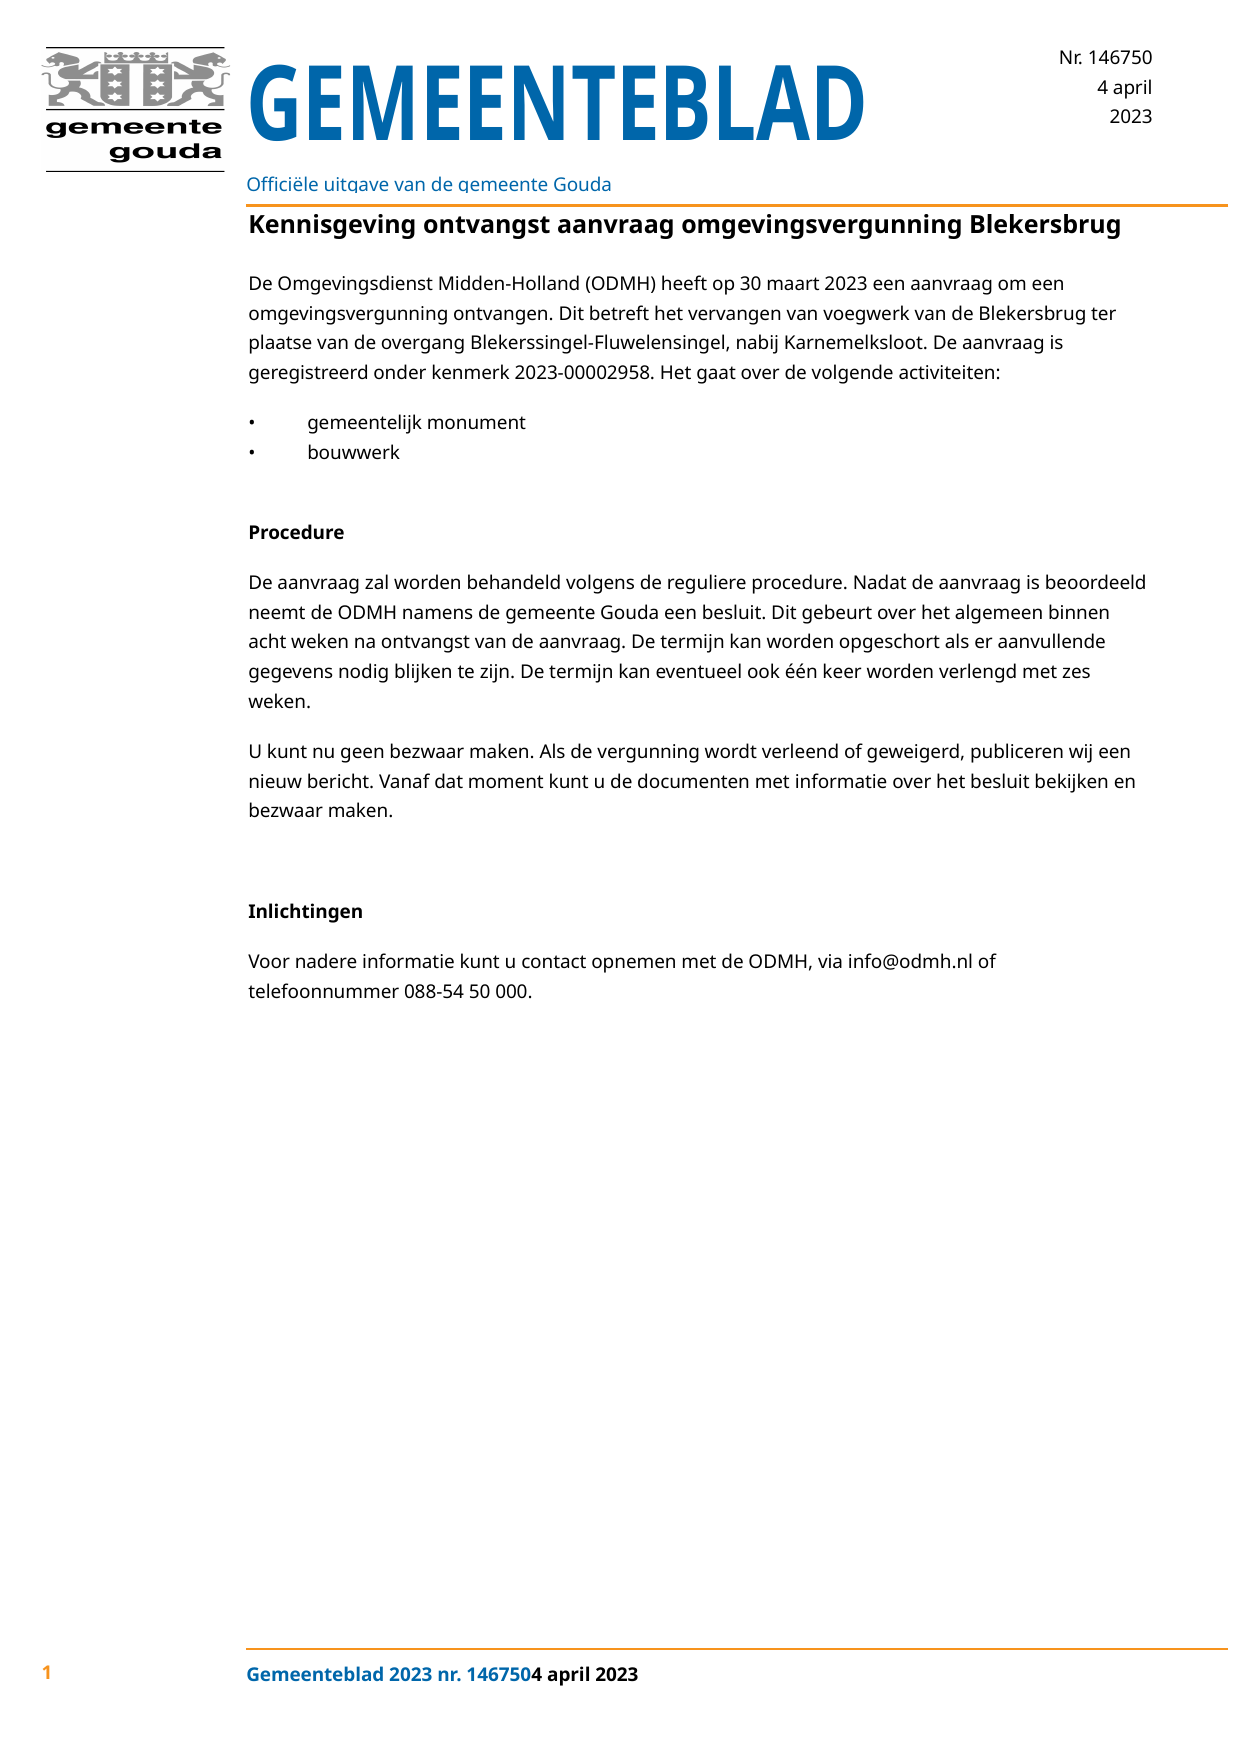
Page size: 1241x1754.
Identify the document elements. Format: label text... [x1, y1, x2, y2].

text Voor nadere informatie kunt u contact opnemen met de ODMH, via info@odmh.nl of telefoonnummer 088-54 50 000. [248, 949, 1152, 1004]
text U kunt nu geen bezwaar maken. Als de vergunning wordt verleend of geweigerd, publiceren wij een nieuw bericht. Vanaf dat moment kunt u de documenten met informatie over het besluit bekijken en bezwaar maken. [248, 738, 1152, 823]
text De Omgevingsdienst Midden-Holland (ODMH) heeft op 30 maart 2023 een aanvraag om een omgevingsvergunning ontvangen. Dit betreft het vervangen van voegwerk van de Blekersbrug ter plaatse van de overgang Blekerssingel-Fluwelensingel, nabij Karnemelksloot. De aanvraag is geregistreerd onder kenmerk 2023-00002958. Het gaat over de volgende activiteiten: [248, 270, 1152, 385]
list bouwwerk [248, 439, 1152, 465]
picture [41, 47, 231, 172]
text Kennisgeving ontvangst aanvraag omgevingsvergunning Blekersbrug [248, 207, 1152, 241]
list gemeentelijk monument [248, 409, 1152, 435]
text De aanvraag zal worden behandeld volgens de reguliere procedure. Nadat de aanvraag is beoordeeld neemt de ODMH namens de gemeente Gouda een besluit. Dit gebeurt over het algemeen binnen acht weken na ontvangst van de aanvraag. De termijn kan worden opgeschort als er aanvullende gegevens nodig blijken te zijn. De termijn kan eventueel ook één keer worden verlengd met zes weken. [248, 569, 1152, 713]
text Inlichtingen [248, 898, 1152, 924]
text Procedure [248, 519, 1152, 545]
